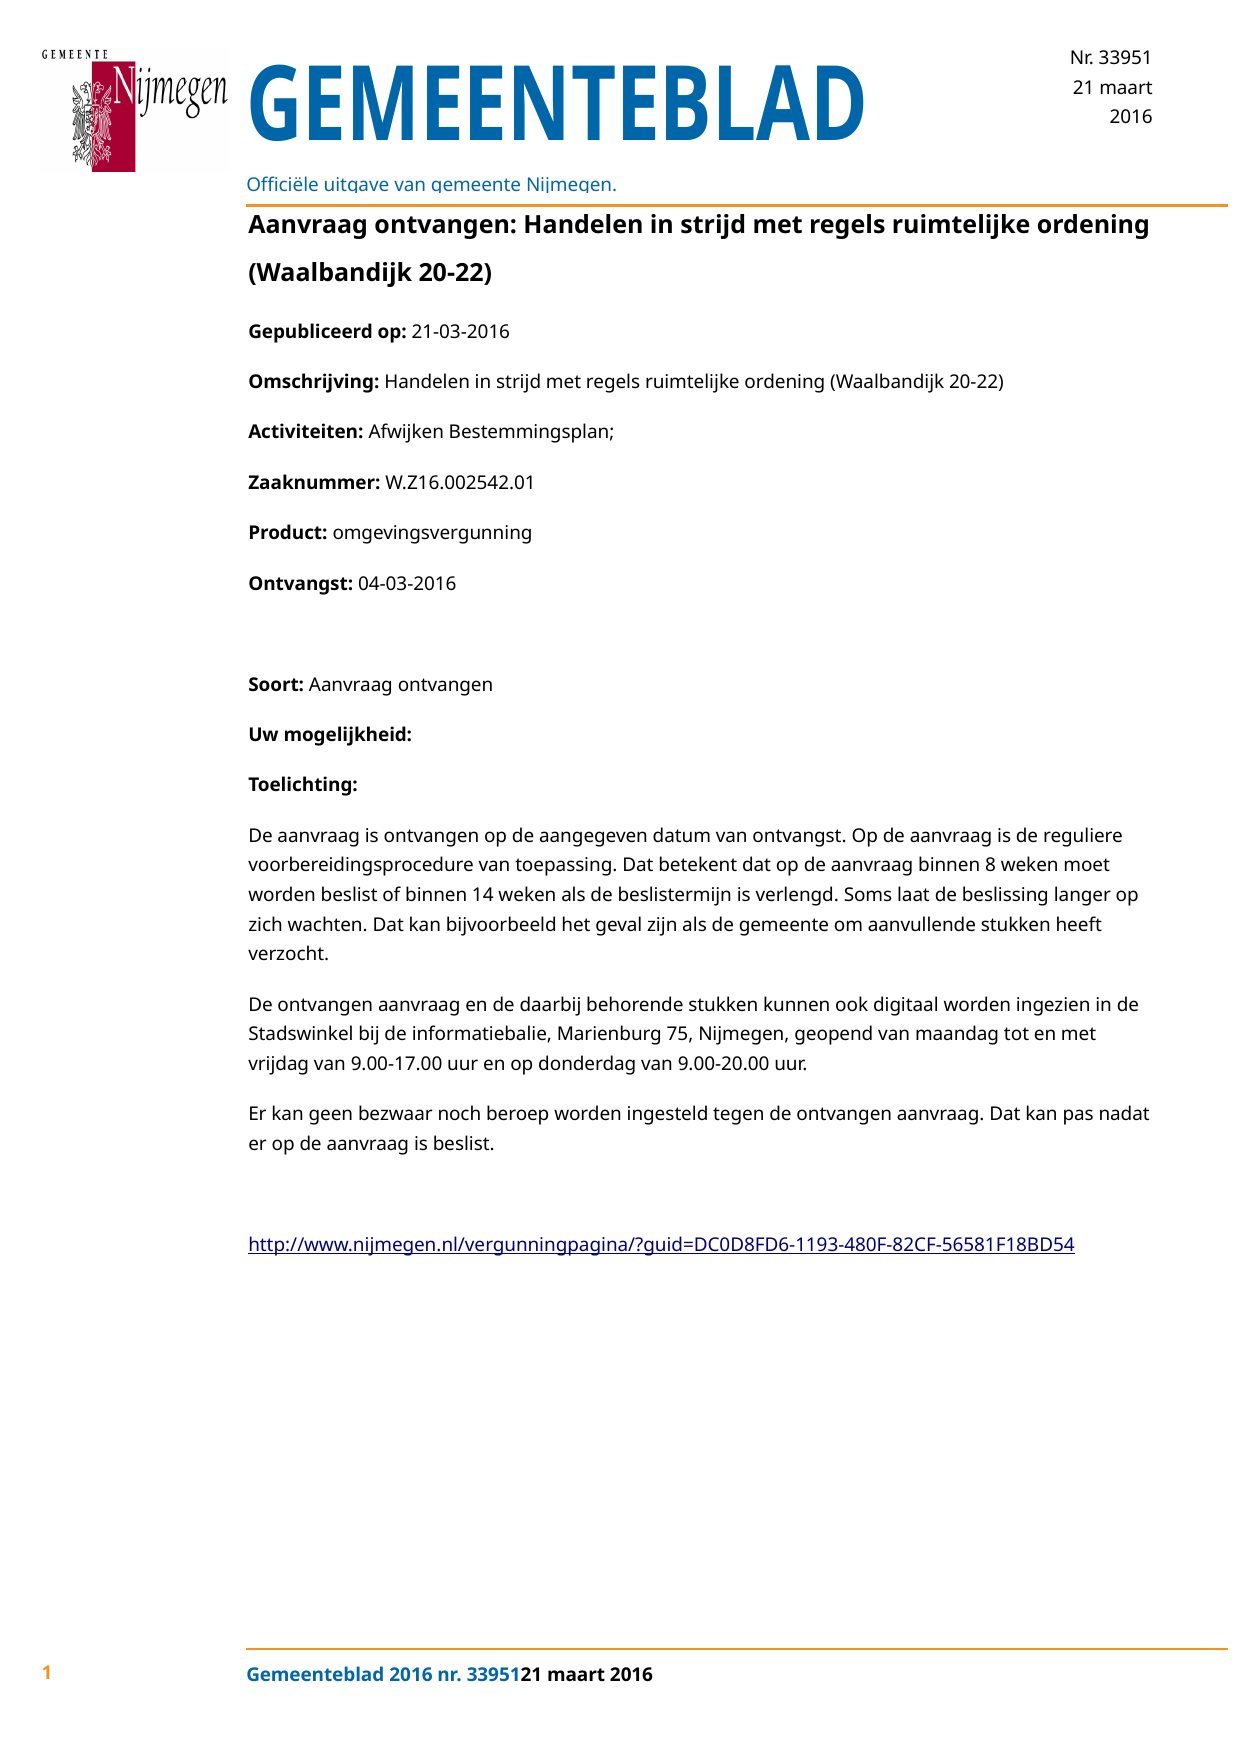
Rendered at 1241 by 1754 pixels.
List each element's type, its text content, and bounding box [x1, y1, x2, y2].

text Uw mogelijkheid: [248, 721, 1152, 747]
text Gepubliceerd op: 21-03-2016 [248, 318, 1152, 344]
text Activiteiten: Afwijken Bestemmingsplan; [248, 419, 1152, 444]
text De aanvraag is ontvangen op de aangegeven datum van ontvangst. Op de aanvraag is de reguliere voorbereidingsprocedure van toepassing. Dat betekent dat op de aanvraag binnen 8 weken moet worden beslist of binnen 14 weken als de beslistermijn is verlengd. Soms laat de beslissing langer op zich wachten. Dat kan bijvoorbeeld het geval zijn als de gemeente om aanvullende stukken heeft verzocht. [248, 822, 1152, 966]
text De ontvangen aanvraag en de daarbij behorende stukken kunnen ook digitaal worden ingezien in de Stadswinkel bij de informatiebalie, Marienburg 75, Nijmegen, geopend van maandag tot en met vrijdag van 9.00-17.00 uur en op donderdag van 9.00-20.00 uur. [248, 991, 1152, 1076]
text http://www.nijmegen.nl/vergunningpagina/?guid=DC0D8FD6-1193-480F-82CF-56581F18BD54 [248, 1231, 1152, 1257]
text Omschrijving: Handelen in strijd met regels ruimtelijke ordening (Waalbandijk 20-22) [248, 368, 1152, 394]
text Er kan geen bezwaar noch beroep worden ingesteld tegen de ontvangen aanvraag. Dat kan pas nadat er op de aanvraag is beslist. [248, 1100, 1152, 1156]
text Product: omgevingsvergunning [248, 519, 1152, 545]
text Ontvangst: 04-03-2016 [248, 570, 1152, 596]
picture [41, 47, 231, 172]
text Soort: Aanvraag ontvangen [248, 671, 1152, 697]
text Zaaknummer: W.Z16.002542.01 [248, 469, 1152, 495]
text Aanvraag ontvangen: Handelen in strijd met regels ruimtelijke ordening (Waalbandijk 20-22) [248, 207, 1152, 288]
text Toelichting: [248, 772, 1152, 797]
